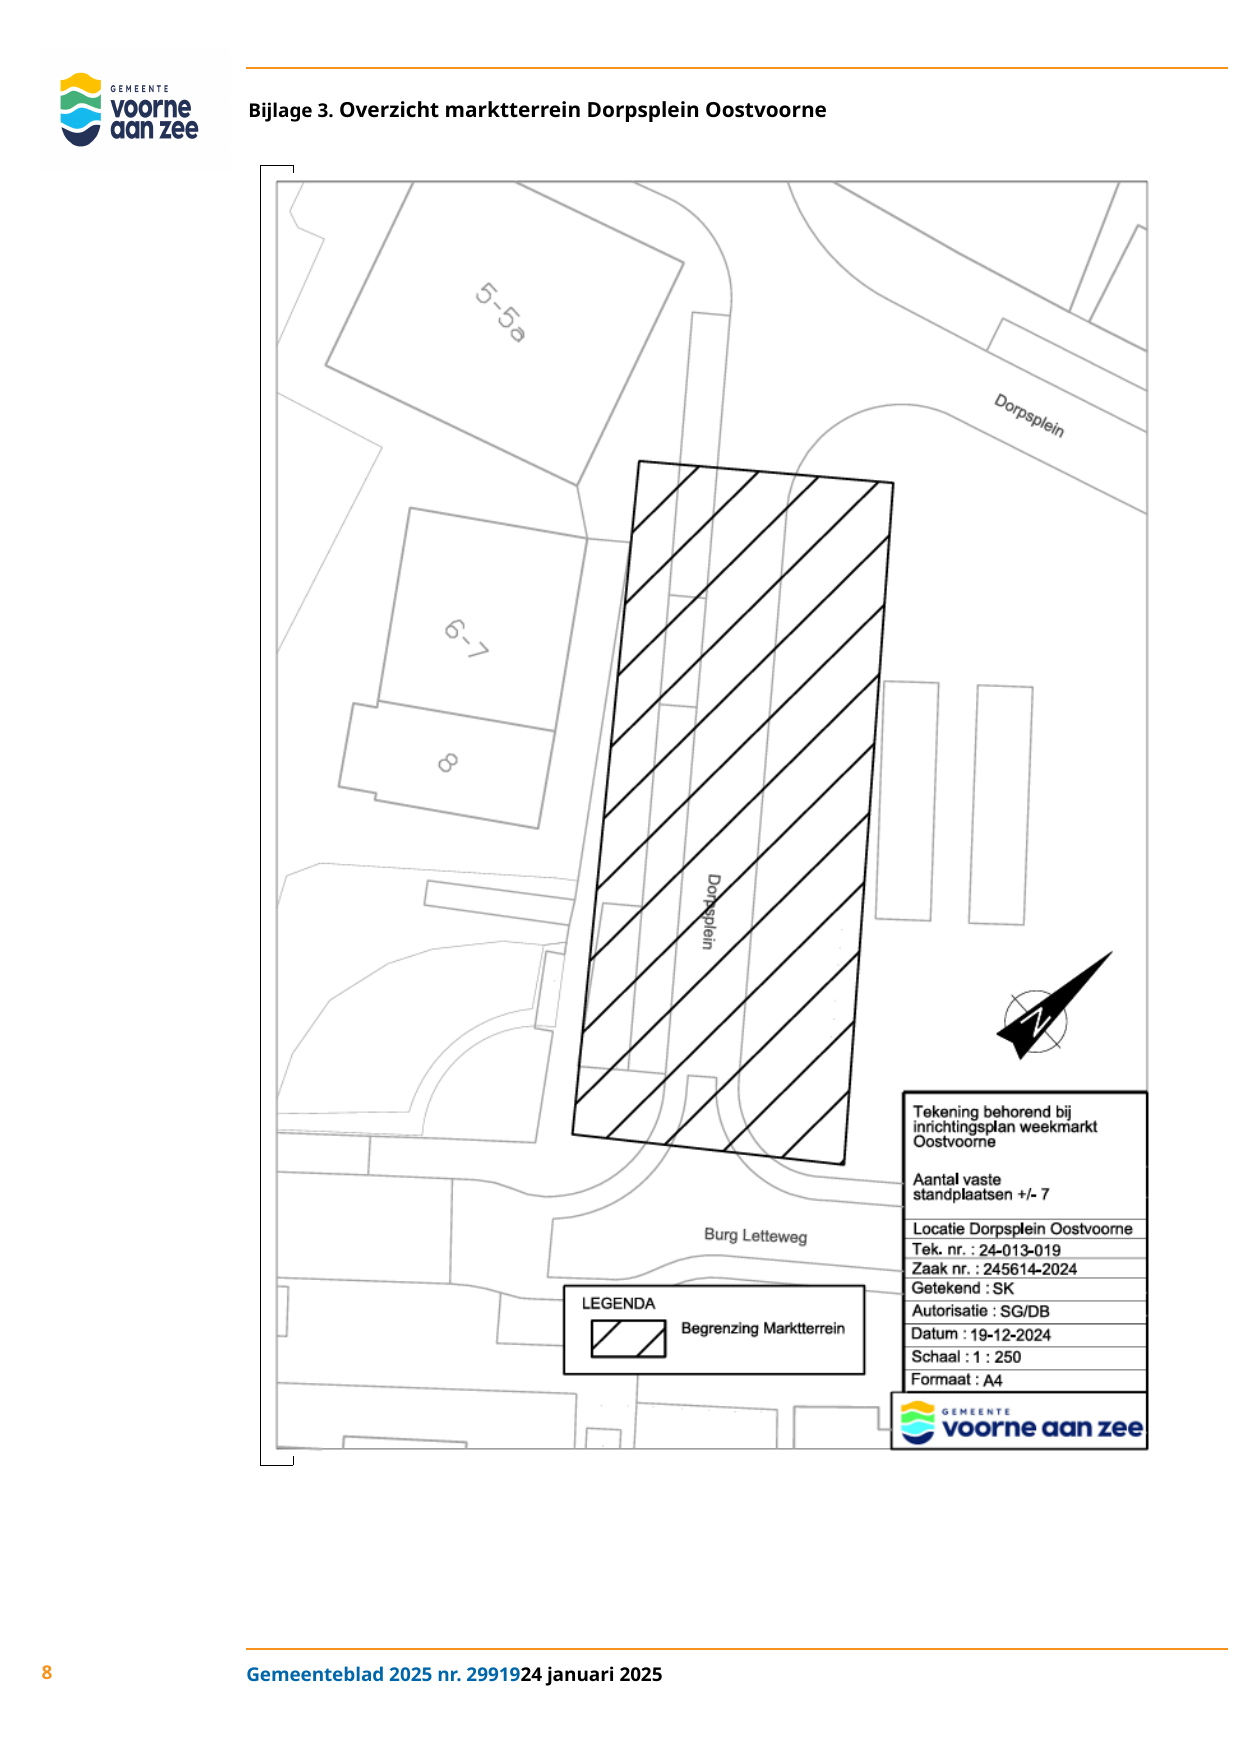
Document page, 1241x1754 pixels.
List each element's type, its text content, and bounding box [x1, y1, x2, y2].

picture [268, 173, 1155, 1456]
picture [41, 47, 231, 172]
text Bijlage 3. Overzicht marktterrein Dorpsplein Oostvoorne [248, 95, 1152, 123]
